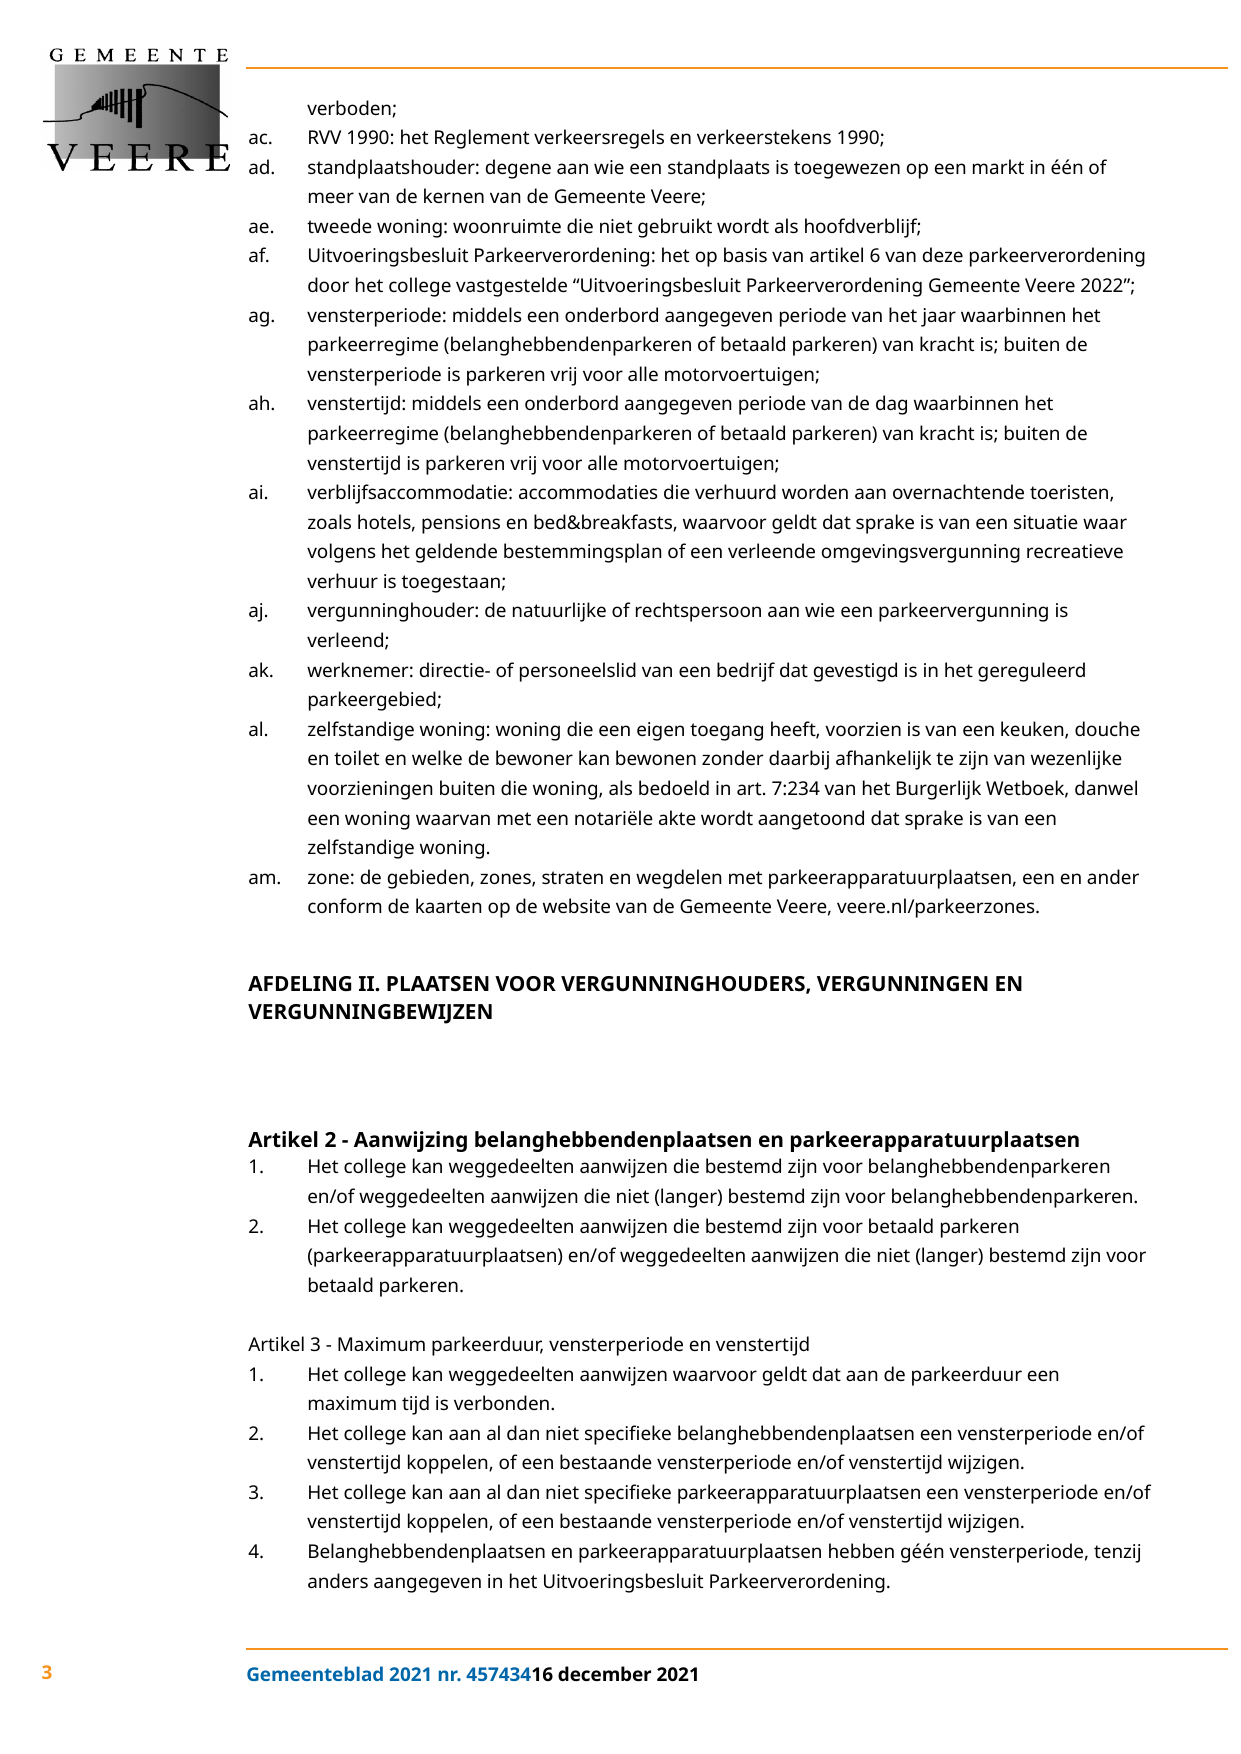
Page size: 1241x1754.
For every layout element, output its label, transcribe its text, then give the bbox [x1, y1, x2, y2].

list standplaatshouder: degene aan wie een standplaats is toegewezen op een markt in één of meer van de kernen van de Gemeente Veere; [248, 154, 1152, 209]
list verboden; [248, 95, 1152, 121]
list Het college kan weggedeelten aanwijzen waarvoor geldt dat aan de parkeerduur een maximum tijd is verbonden. [248, 1361, 1152, 1416]
picture [41, 47, 231, 172]
list verblijfsaccommodatie: accommodaties die verhuurd worden aan overnachtende toeristen, zoals hotels, pensions en bed&breakfasts, waarvoor geldt dat sprake is van een situatie waar volgens het geldende bestemmingsplan of een verleende omgevingsvergunning recreatieve verhuur is toegestaan; [248, 479, 1152, 594]
list Het college kan aan al dan niet specifieke belanghebbendenplaatsen een vensterperiode en/of venstertijd koppelen, of een bestaande vensterperiode en/of venstertijd wijzigen. [248, 1420, 1152, 1475]
list Belanghebbendenplaatsen en parkeerapparatuurplaatsen hebben géén vensterperiode, tenzij anders aangegeven in het Uitvoeringsbesluit Parkeerverordening. [248, 1538, 1152, 1594]
text AFDELING II. PLAATSEN VOOR VERGUNNINGHOUDERS, VERGUNNINGEN EN VERGUNNINGBEWIJZEN [248, 969, 1152, 1026]
list zelfstandige woning: woning die een eigen toegang heeft, voorzien is van een keuken, douche en toilet en welke de bewoner kan bewonen zonder daarbij afhankelijk te zijn van wezenlijke voorzieningen buiten die woning, als bedoeld in art. 7:234 van het Burgerlijk Wetboek, danwel een woning waarvan met een notariële akte wordt aangetoond dat sprake is van een zelfstandige woning. [248, 716, 1152, 860]
text Artikel 3 - Maximum parkeerduur, vensterperiode en venstertijd [248, 1331, 1152, 1357]
text Artikel 2 - Aanwijzing belanghebbendenplaatsen en parkeerapparatuurplaatsen [248, 1125, 1152, 1154]
list zone: de gebieden, zones, straten en wegdelen met parkeerapparatuurplaatsen, een en ander conform de kaarten op de website van de Gemeente Veere, veere.nl/parkeerzones. [248, 864, 1152, 919]
list Uitvoeringsbesluit Parkeerverordening: het op basis van artikel 6 van deze parkeerverordening door het college vastgestelde “Uitvoeringsbesluit Parkeerverordening Gemeente Veere 2022”; [248, 243, 1152, 298]
list werknemer: directie- of personeelslid van een bedrijf dat gevestigd is in het gereguleerd parkeergebied; [248, 657, 1152, 712]
list Het college kan weggedeelten aanwijzen die bestemd zijn voor betaald parkeren (parkeerapparatuurplaatsen) en/of weggedeelten aanwijzen die niet (langer) bestemd zijn voor betaald parkeren. [248, 1213, 1152, 1298]
list tweede woning: woonruimte die niet gebruikt wordt als hoofdverblijf; [248, 213, 1152, 239]
list RVV 1990: het Reglement verkeersregels en verkeerstekens 1990; [248, 124, 1152, 150]
list vergunninghouder: de natuurlijke of rechtspersoon aan wie een parkeervergunning is verleend; [248, 598, 1152, 653]
list Het college kan weggedeelten aanwijzen die bestemd zijn voor belanghebbendenparkeren en/of weggedeelten aanwijzen die niet (langer) bestemd zijn voor belanghebbendenparkeren. [248, 1154, 1152, 1209]
list vensterperiode: middels een onderbord aangegeven periode van het jaar waarbinnen het parkeerregime (belanghebbendenparkeren of betaald parkeren) van kracht is; buiten de vensterperiode is parkeren vrij voor alle motorvoertuigen; [248, 302, 1152, 387]
list venstertijd: middels een onderbord aangegeven periode van de dag waarbinnen het parkeerregime (belanghebbendenparkeren of betaald parkeren) van kracht is; buiten de venstertijd is parkeren vrij voor alle motorvoertuigen; [248, 391, 1152, 476]
list Het college kan aan al dan niet specifieke parkeerapparatuurplaatsen een vensterperiode en/of venstertijd koppelen, of een bestaande vensterperiode en/of venstertijd wijzigen. [248, 1479, 1152, 1534]
